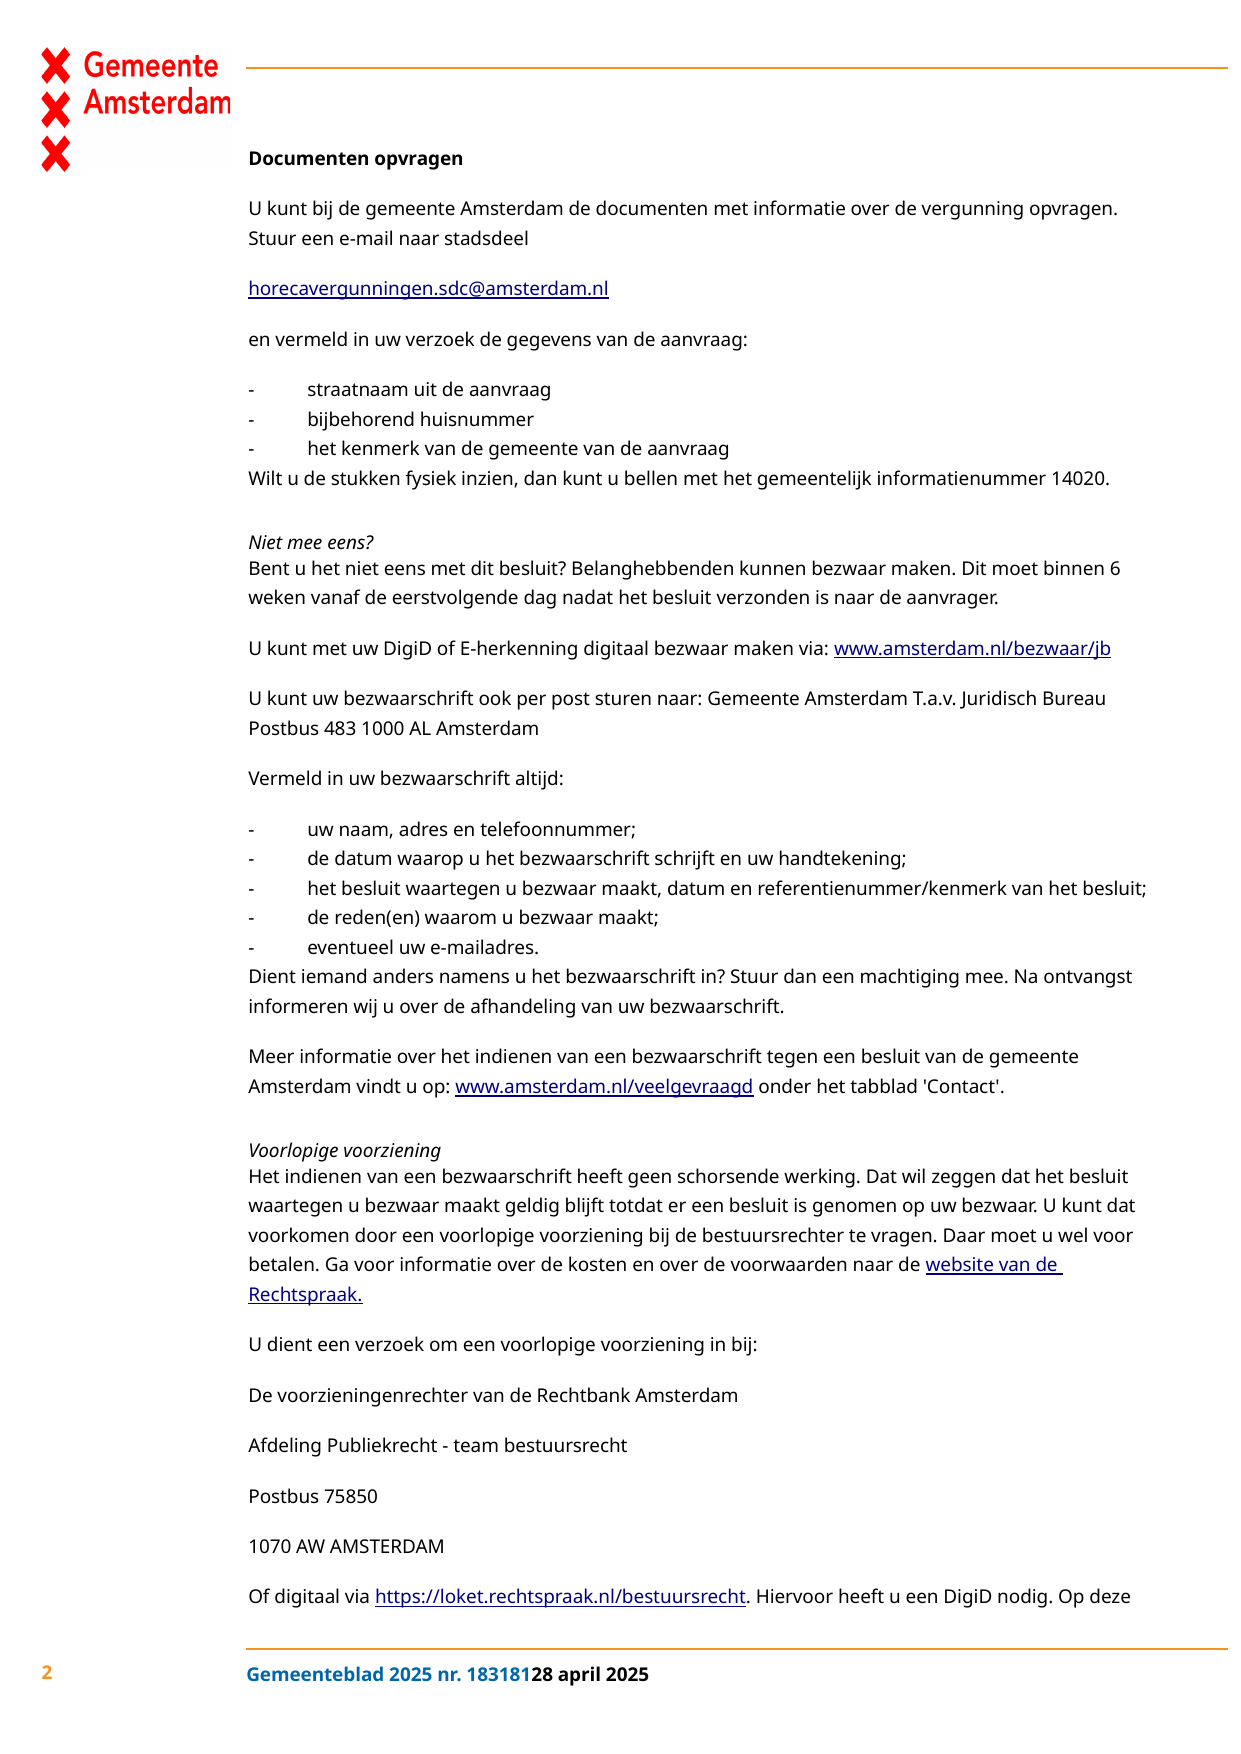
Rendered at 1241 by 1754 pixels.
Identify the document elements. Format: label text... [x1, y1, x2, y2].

list de datum waarop u het bezwaarschrift schrijft en uw handtekening; [248, 845, 1152, 871]
text Bent u het niet eens met dit besluit? Belanghebbenden kunnen bezwaar maken. Dit moet binnen 6 weken vanaf de eerstvolgende dag nadat het besluit verzonden is naar de aanvrager. [248, 555, 1152, 610]
list het besluit waartegen u bezwaar maakt, datum en referentienummer/kenmerk van het besluit; [248, 875, 1152, 901]
text Documenten opvragen [248, 145, 1152, 171]
text 1070 AW AMSTERDAM [248, 1533, 1152, 1559]
text De voorzieningenrechter van de Rechtbank Amsterdam [248, 1382, 1152, 1408]
list straatnaam uit de aanvraag [248, 376, 1152, 402]
text horecavergunningen.sdc@amsterdam.nl [248, 276, 1152, 301]
text Afdeling Publiekrecht - team bestuursrecht [248, 1432, 1152, 1458]
text U kunt bij de gemeente Amsterdam de documenten met informatie over de vergunning opvragen. Stuur een e-mail naar stadsdeel [248, 196, 1152, 251]
text Wilt u de stukken fysiek inzien, dan kunt u bellen met het gemeentelijk informatienummer 14020. [248, 465, 1152, 491]
picture [41, 47, 231, 172]
list de reden(en) waarom u bezwaar maakt; [248, 904, 1152, 930]
text en vermeld in uw verzoek de gegevens van de aanvraag: [248, 326, 1152, 352]
list het kenmerk van de gemeente van de aanvraag [248, 436, 1152, 461]
text Of digitaal via https://loket.rechtspraak.nl/bestuursrecht. Hiervoor heeft u een DigiD nodig. Op deze [248, 1584, 1152, 1609]
text U kunt met uw DigiD of E-herkenning digitaal bezwaar maken via: www.amsterdam.nl/bezwaar/jb [248, 635, 1152, 661]
text Vermeld in uw bezwaarschrift altijd: [248, 765, 1152, 791]
list bijbehorend huisnummer [248, 406, 1152, 432]
text Meer informatie over het indienen van een bezwaarschrift tegen een besluit van de gemeente Amsterdam vindt u op: www.amsterdam.nl/veelgevraagd onder het tabblad 'Contact'. [248, 1044, 1152, 1099]
text Postbus 75850 [248, 1483, 1152, 1509]
text Voorlopige voorziening [248, 1137, 1152, 1163]
text U dient een verzoek om een voorlopige voorziening in bij: [248, 1332, 1152, 1357]
text U kunt uw bezwaarschrift ook per post sturen naar: Gemeente Amsterdam T.a.v. Juridisch Bureau Postbus 483 1000 AL Amsterdam [248, 685, 1152, 741]
list uw naam, adres en telefoonnummer; [248, 816, 1152, 841]
list eventueel uw e-mailadres. [248, 934, 1152, 960]
text Het indienen van een bezwaarschrift heeft geen schorsende werking. Dat wil zeggen dat het besluit waartegen u bezwaar maakt geldig blijft totdat er een besluit is genomen op uw bezwaar. U kunt dat voorkomen door een voorlopige voorziening bij de bestuursrechter te vragen. Daar moet u wel voor betalen. Ga voor informatie over de kosten en over de voorwaarden naar de website van de Rechtspraak. [248, 1163, 1152, 1307]
text Niet mee eens? [248, 529, 1152, 555]
text Dient iemand anders namens u het bezwaarschrift in? Stuur dan een machtiging mee. Na ontvangst informeren wij u over de afhandeling van uw bezwaarschrift. [248, 964, 1152, 1019]
